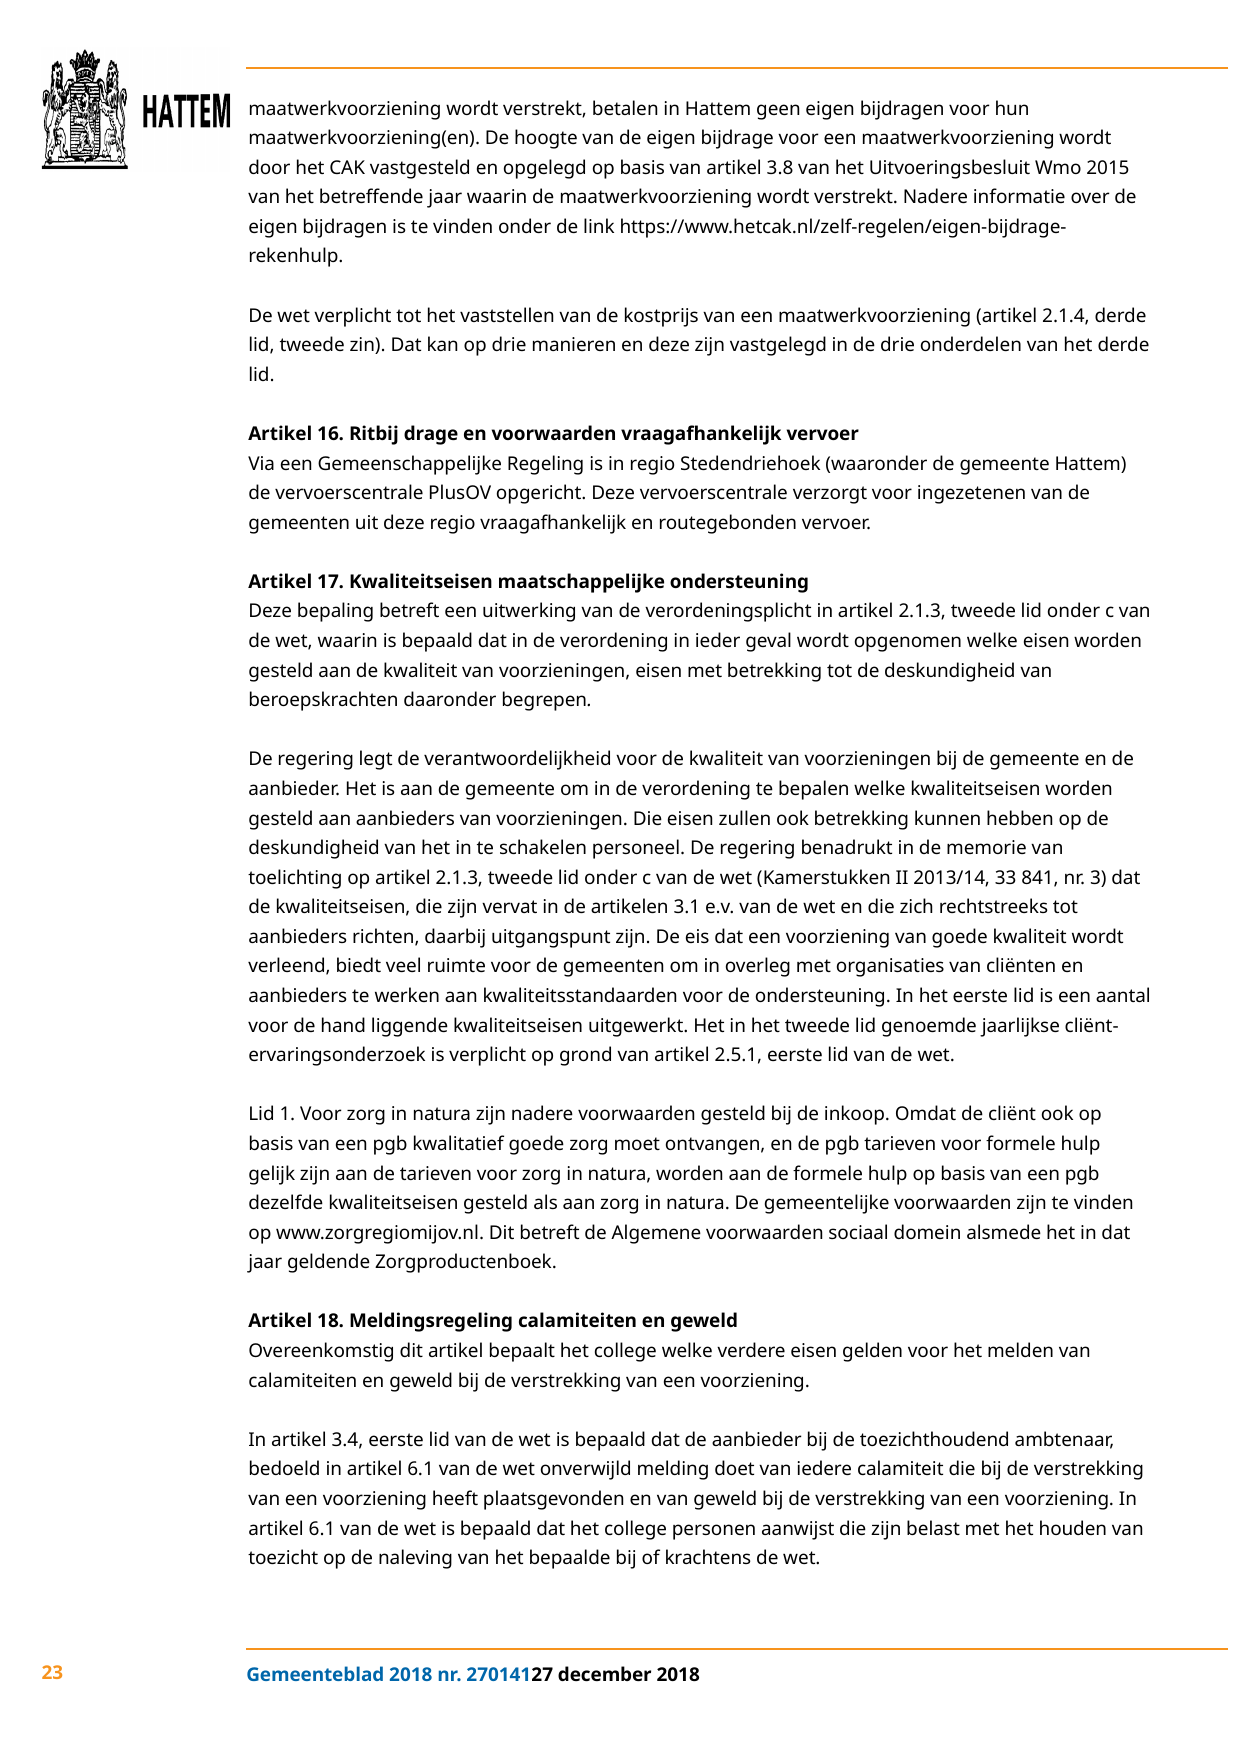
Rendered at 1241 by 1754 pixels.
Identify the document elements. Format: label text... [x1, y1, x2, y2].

text Artikel 17. Kwaliteitseisen maatschappelijke ondersteuning [248, 568, 1152, 594]
text Via een Gemeenschappelijke Regeling is in regio Stedendriehoek (waaronder de gemeente Hattem) de vervoerscentrale PlusOV opgericht. Deze vervoerscentrale verzorgt voor ingezetenen van de gemeenten uit deze regio vraagafhankelijk en routegebonden vervoer. [248, 450, 1152, 535]
text Artikel 16. Ritbij drage en voorwaarden vraagafhankelijk vervoer [248, 420, 1152, 446]
text In artikel 3.4, eerste lid van de wet is bepaald dat de aanbieder bij de toezichthoudend ambtenaar, bedoeld in artikel 6.1 van de wet onverwijld melding doet van iedere calamiteit die bij de verstrekking van een voorziening heeft plaatsgevonden en van geweld bij de verstrekking van een voorziening. In artikel 6.1 van de wet is bepaald dat het college personen aanwijst die zijn belast met het houden van toezicht op de naleving van het bepaalde bij of krachtens de wet. [248, 1426, 1152, 1570]
picture [41, 47, 231, 172]
text Lid 1. Voor zorg in natura zijn nadere voorwaarden gesteld bij de inkoop. Omdat de cliënt ook op basis van een pgb kwalitatief goede zorg moet ontvangen, en de pgb tarieven voor formele hulp gelijk zijn aan de tarieven voor zorg in natura, worden aan de formele hulp op basis van een pgb dezelfde kwaliteitseisen gesteld als aan zorg in natura. De gemeentelijke voorwaarden zijn te vinden op www.zorgregiomijov.nl. Dit betreft de Algemene voorwaarden sociaal domein alsmede het in dat jaar geldende Zorgproductenboek. [248, 1101, 1152, 1274]
text De regering legt de verantwoordelijkheid voor de kwaliteit van voorzieningen bij de gemeente en de aanbieder. Het is aan de gemeente om in de verordening te bepalen welke kwaliteitseisen worden gesteld aan aanbieders van voorzieningen. Die eisen zullen ook betrekking kunnen hebben op de deskundigheid van het in te schakelen personeel. De regering benadrukt in de memorie van toelichting op artikel 2.1.3, tweede lid onder c van de wet (Kamerstukken II 2013/14, 33 841, nr. 3) dat de kwaliteitseisen, die zijn vervat in de artikelen 3.1 e.v. van de wet en die zich rechtstreeks tot aanbieders richten, daarbij uitgangspunt zijn. De eis dat een voorziening van goede kwaliteit wordt verleend, biedt veel ruimte voor de gemeenten om in overleg met organisaties van cliënten en aanbieders te werken aan kwaliteitsstandaarden voor de ondersteuning. In het eerste lid is een aantal voor de hand liggende kwaliteitseisen uitgewerkt. Het in het tweede lid genoemde jaarlijkse cliënt-ervaringsonderzoek is verplicht op grond van artikel 2.5.1, eerste lid van de wet. [248, 746, 1152, 1067]
text Overeenkomstig dit artikel bepaalt het college welke verdere eisen gelden voor het melden van calamiteiten en geweld bij de verstrekking van een voorziening. [248, 1337, 1152, 1393]
text Artikel 18. Meldingsregeling calamiteiten en geweld [248, 1308, 1152, 1333]
text De wet verplicht tot het vaststellen van de kostprijs van een maatwerkvoorziening (artikel 2.1.4, derde lid, tweede zin). Dat kan op drie manieren en deze zijn vastgelegd in de drie onderdelen van het derde lid. [248, 302, 1152, 387]
text Deze bepaling betreft een uitwerking van de verordeningsplicht in artikel 2.1.3, tweede lid onder c van de wet, waarin is bepaald dat in de verordening in ieder geval wordt opgenomen welke eisen worden gesteld aan de kwaliteit van voorzieningen, eisen met betrekking tot de deskundigheid van beroepskrachten daaronder begrepen. [248, 598, 1152, 712]
text maatwerkvoorziening wordt verstrekt, betalen in Hattem geen eigen bijdragen voor hun maatwerkvoorziening(en). De hoogte van de eigen bijdrage voor een maatwerkvoorziening wordt door het CAK vastgesteld en opgelegd op basis van artikel 3.8 van het Uitvoeringsbesluit Wmo 2015 van het betreffende jaar waarin de maatwerkvoorziening wordt verstrekt. Nadere informatie over de eigen bijdragen is te vinden onder de link https://www.hetcak.nl/zelf-regelen/eigen-bijdrage-rekenhulp. [248, 95, 1152, 268]
